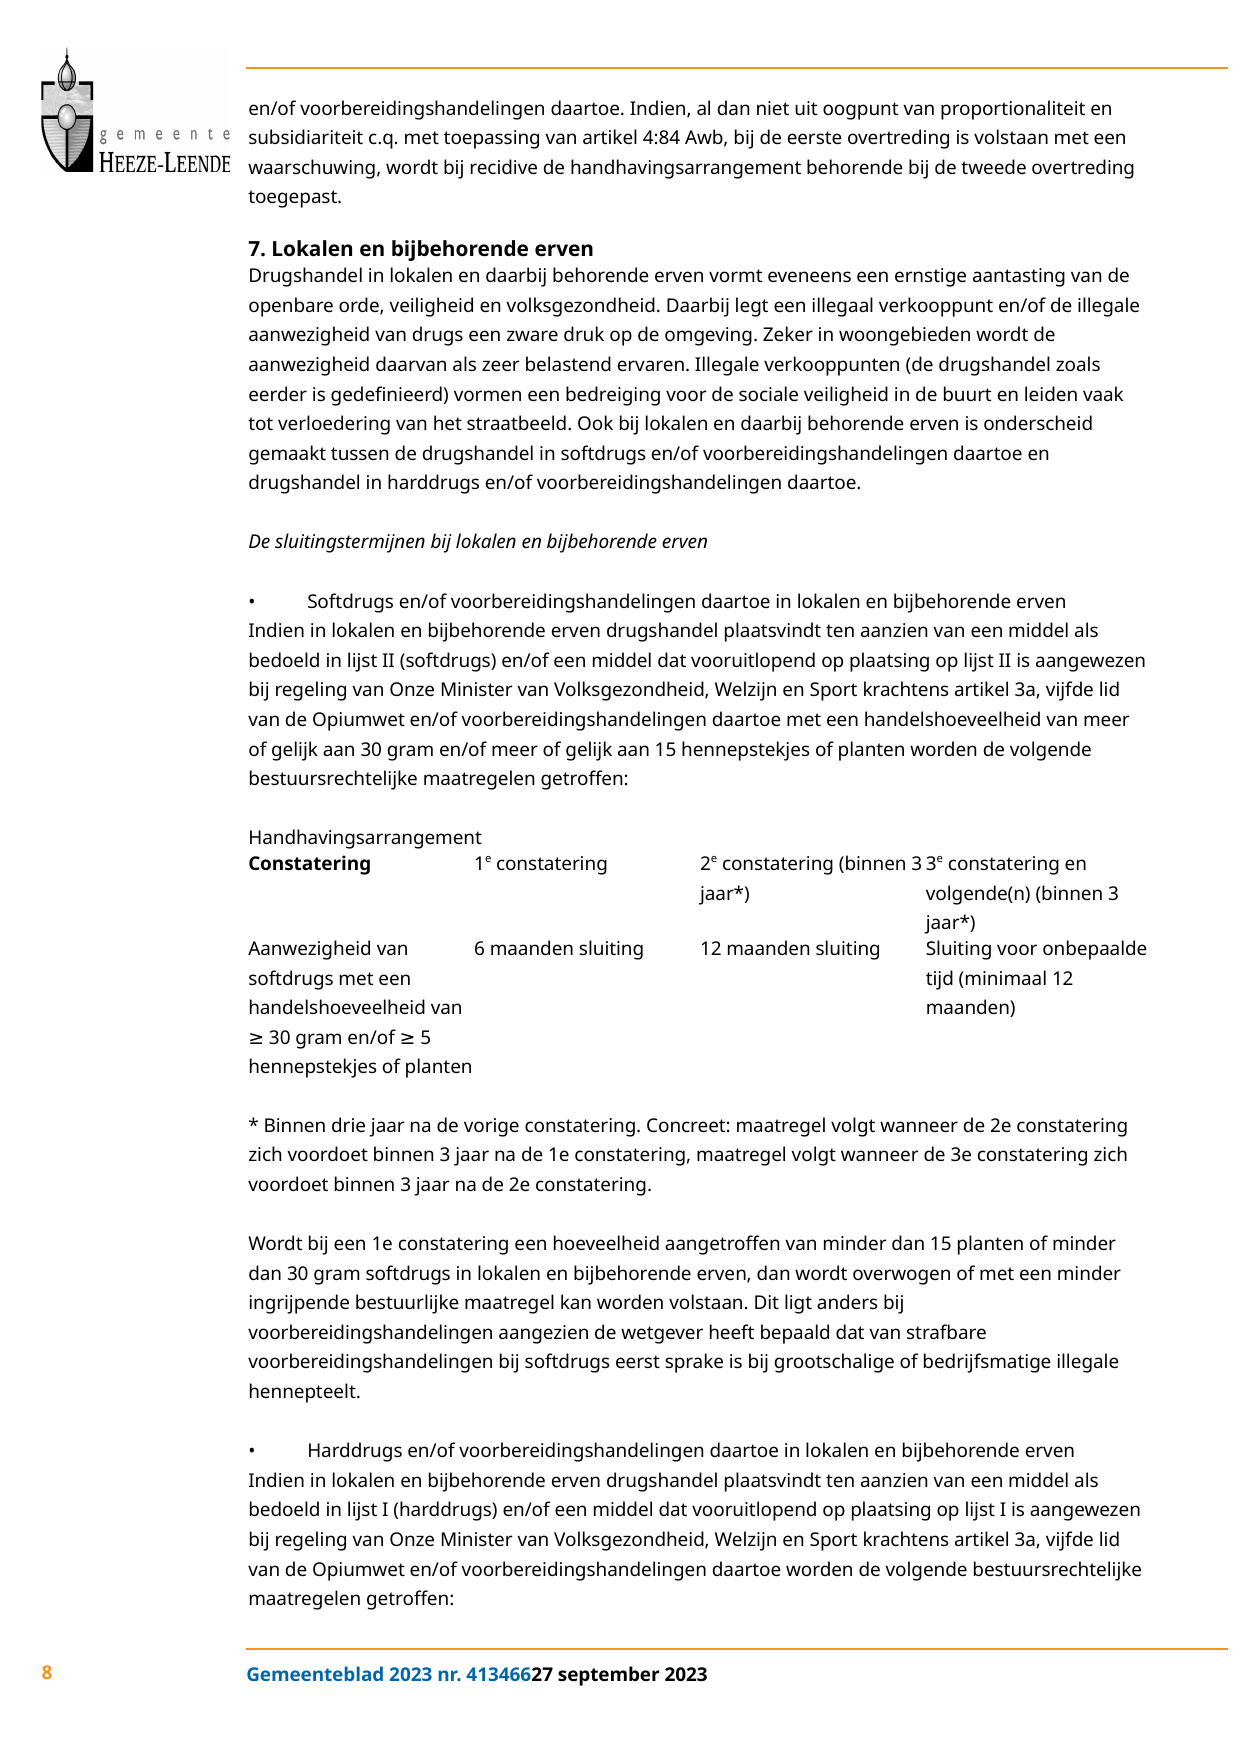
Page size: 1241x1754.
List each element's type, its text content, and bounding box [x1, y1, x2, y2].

text Wordt bij een 1e constatering een hoeveelheid aangetroffen van minder dan 15 planten of minder dan 30 gram softdrugs in lokalen en bijbehorende erven, dan wordt overwogen of met een minder ingrijpende bestuurlijke maatregel kan worden volstaan. Dit ligt anders bij voorbereidingshandelingen aangezien de wetgever heeft bepaald dat van strafbare voorbereidingshandelingen bij softdrugs eerst sprake is bij grootschalige of bedrijfsmatige illegale hennepteelt. [248, 1230, 1152, 1404]
table_cell Sluiting voor onbepaalde tijd (minimaal 12 maanden) [926, 935, 1152, 1079]
table_cell 1e constatering [474, 850, 700, 935]
table_header Handhavingsarrangement [248, 825, 1152, 850]
table_cell 2e constatering (binnen 3 jaar*) [700, 850, 926, 935]
table_cell 6 maanden sluiting [474, 935, 700, 1079]
text en/of voorbereidingshandelingen daartoe. Indien, al dan niet uit oogpunt van proportionaliteit en subsidiariteit c.q. met toepassing van artikel 4:84 Awb, bij de eerste overtreding is volstaan met een waarschuwing, wordt bij recidive de handhavingsarrangement behorende bij de tweede overtreding toegepast. [248, 95, 1152, 209]
text Indien in lokalen en bijbehorende erven drugshandel plaatsvindt ten aanzien van een middel als bedoeld in lijst II (softdrugs) en/of een middel dat vooruitlopend op plaatsing op lijst II is aangewezen bij regeling van Onze Minister van Volksgezondheid, Welzijn en Sport krachtens artikel 3a, vijfde lid van de Opiumwet en/of voorbereidingshandelingen daartoe met een handelshoeveelheid van meer of gelijk aan 30 gram en/of meer of gelijk aan 15 hennepstekjes of planten worden de volgende bestuursrechtelijke maatregelen getroffen: [248, 617, 1152, 791]
list Harddrugs en/of voorbereidingshandelingen daartoe in lokalen en bijbehorende erven [248, 1437, 1152, 1463]
text Drugshandel in lokalen en daarbij behorende erven vormt eveneens een ernstige aantasting van de openbare orde, veiligheid en volksgezondheid. Daarbij legt een illegaal verkooppunt en/of de illegale aanwezigheid van drugs een zware druk op de omgeving. Zeker in woongebieden wordt de aanwezigheid daarvan als zeer belastend ervaren. Illegale verkooppunten (de drugshandel zoals eerder is gedefinieerd) vormen een bedreiging voor de sociale veiligheid in de buurt en leiden vaak tot verloedering van het straatbeeld. Ook bij lokalen en daarbij behorende erven is onderscheid gemaakt tussen de drugshandel in softdrugs en/of voorbereidingshandelingen daartoe en drugshandel in harddrugs en/of voorbereidingshandelingen daartoe. [248, 262, 1152, 495]
table_cell 3e constatering en volgende(n) (binnen 3 jaar*) [926, 850, 1152, 935]
list Softdrugs en/of voorbereidingshandelingen daartoe in lokalen en bijbehorende erven [248, 588, 1152, 613]
text De sluitingstermijnen bij lokalen en bijbehorende erven [248, 529, 1152, 554]
text * Binnen drie jaar na de vorige constatering. Concreet: maatregel volgt wanneer de 2e constatering zich voordoet binnen 3 jaar na de 1e constatering, maatregel volgt wanneer de 3e constatering zich voordoet binnen 3 jaar na de 2e constatering. [248, 1112, 1152, 1197]
text Indien in lokalen en bijbehorende erven drugshandel plaatsvindt ten aanzien van een middel als bedoeld in lijst I (harddrugs) en/of een middel dat vooruitlopend op plaatsing op lijst I is aangewezen bij regeling van Onze Minister van Volksgezondheid, Welzijn en Sport krachtens artikel 3a, vijfde lid van de Opiumwet en/of voorbereidingshandelingen daartoe worden de volgende bestuursrechtelijke maatregelen getroffen: [248, 1467, 1152, 1611]
table_cell 12 maanden sluiting [700, 935, 926, 1079]
table_cell Constatering [248, 850, 474, 935]
picture [41, 47, 231, 172]
text 7. Lokalen en bijbehorende erven [248, 234, 1152, 262]
table_cell Aanwezigheid van softdrugs met een handelshoeveelheid van ≥ 30 gram en/of ≥ 5 hennepstekjes of planten [248, 935, 474, 1079]
